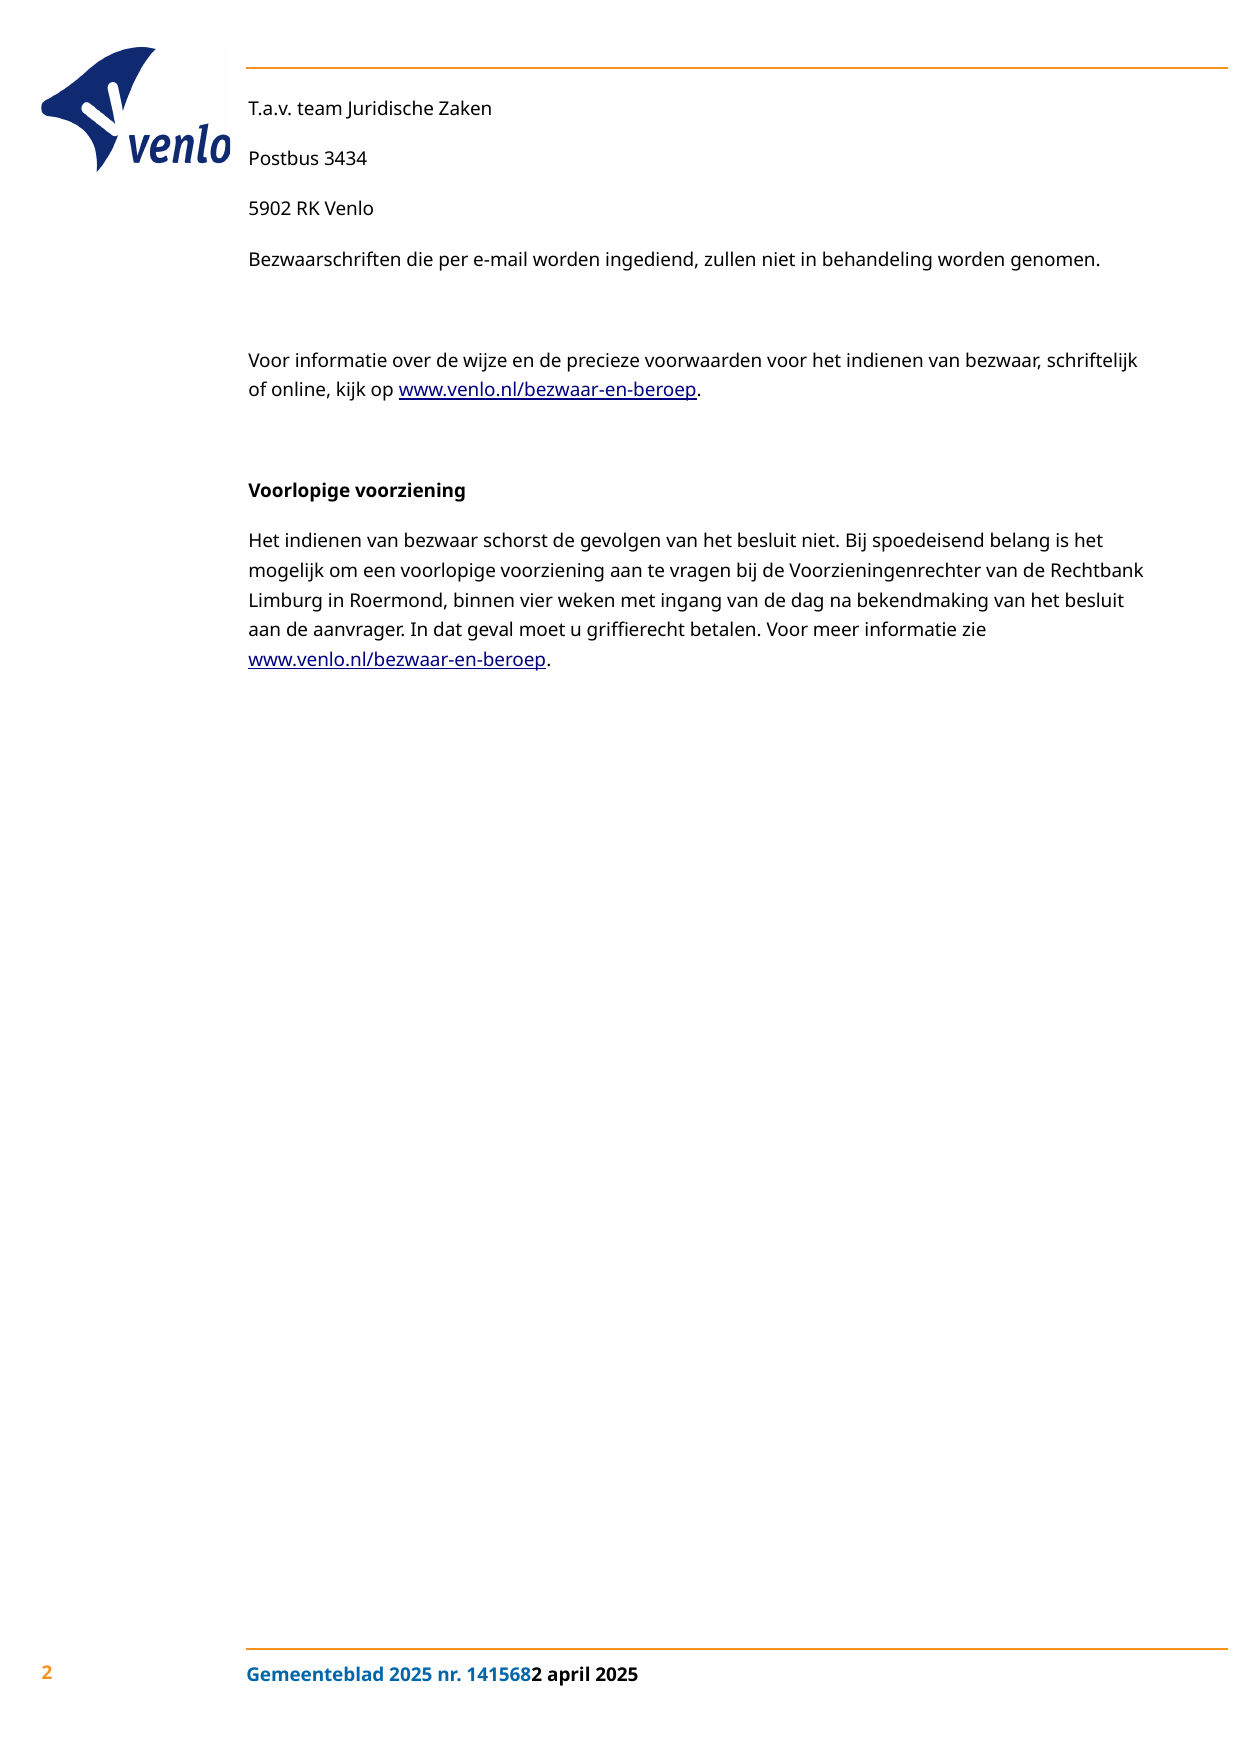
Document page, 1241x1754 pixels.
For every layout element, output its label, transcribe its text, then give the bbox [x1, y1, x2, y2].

text 5902 RK Venlo [248, 196, 1152, 221]
text Voor informatie over de wijze en de precieze voorwaarden voor het indienen van bezwaar, schriftelijk of online, kijk op www.venlo.nl/bezwaar-en-beroep. [248, 347, 1152, 402]
text Postbus 3434 [248, 145, 1152, 171]
text Voorlopige voorziening [248, 477, 1152, 503]
picture [41, 47, 231, 172]
text Bezwaarschriften die per e-mail worden ingediend, zullen niet in behandeling worden genomen. [248, 246, 1152, 272]
text T.a.v. team Juridische Zaken [248, 95, 1152, 121]
text Het indienen van bezwaar schorst de gevolgen van het besluit niet. Bij spoedeisend belang is het mogelijk om een voorlopige voorziening aan te vragen bij de Voorzieningenrechter van de Rechtbank Limburg in Roermond, binnen vier weken met ingang van de dag na bekendmaking van het besluit aan de aanvrager. In dat geval moet u griffierecht betalen. Voor meer informatie zie www.venlo.nl/bezwaar-en-beroep. [248, 528, 1152, 672]
